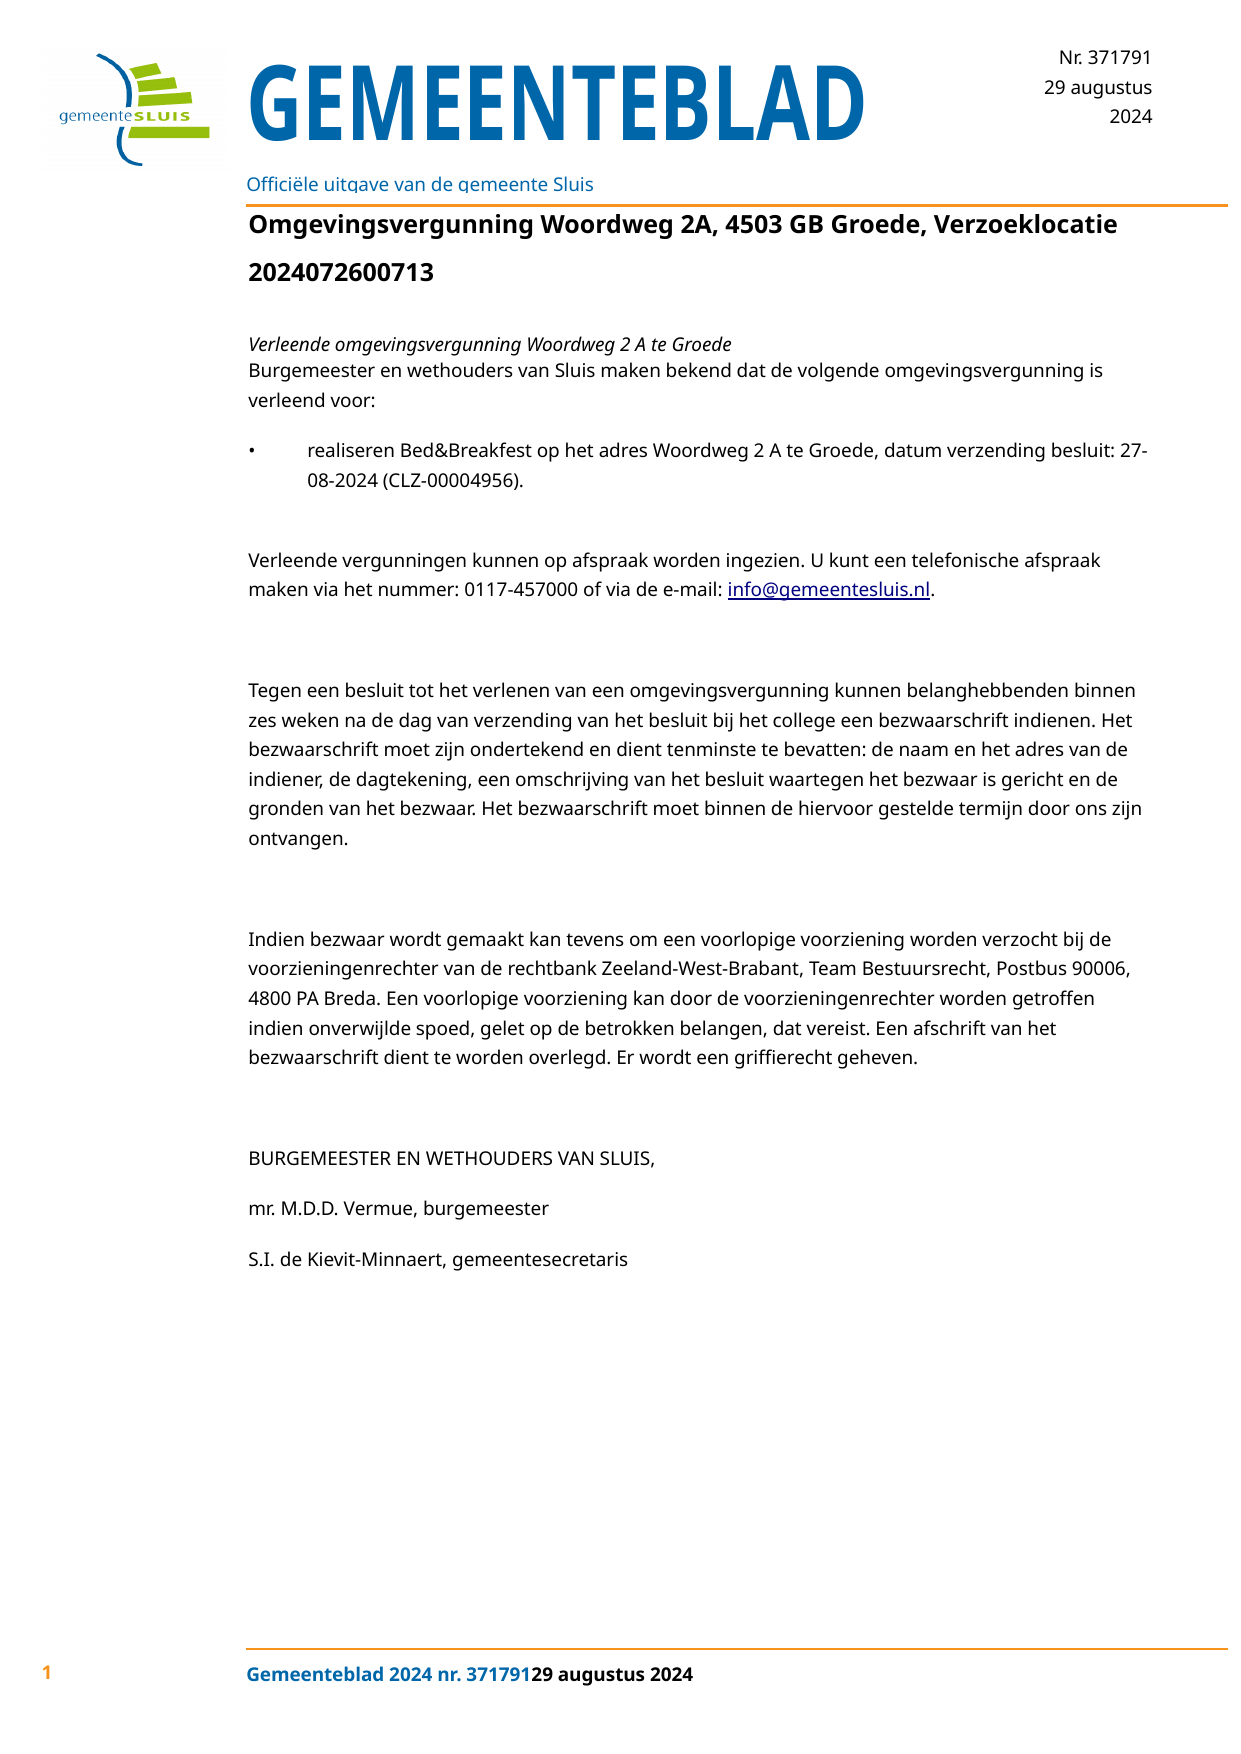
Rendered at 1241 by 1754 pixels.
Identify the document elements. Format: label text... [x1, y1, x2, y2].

text Verleende vergunningen kunnen op afspraak worden ingezien. U kunt een telefonische afspraak maken via het nummer: 0117-457000 of via de e-mail: info@gemeentesluis.nl. [248, 547, 1152, 602]
text Indien bezwaar wordt gemaakt kan tevens om een voorlopige voorziening worden verzocht bij de voorzieningenrechter van de rechtbank Zeeland-West-Brabant, Team Bestuursrecht, Postbus 90006, 4800 PA Breda. Een voorlopige voorziening kan door de voorzieningenrechter worden getroffen indien onverwijlde spoed, gelet op de betrokken belangen, dat vereist. Een afschrift van het bezwaarschrift dient te worden overlegd. Er wordt een griffierecht geheven. [248, 926, 1152, 1070]
text BURGEMEESTER EN WETHOUDERS VAN SLUIS, [248, 1145, 1152, 1171]
text Omgevingsvergunning Woordweg 2A, 4503 GB Groede, Verzoeklocatie 2024072600713 [248, 207, 1152, 288]
text Verleende omgevingsvergunning Woordweg 2 A te Groede [248, 331, 1152, 357]
text mr. M.D.D. Vermue, burgemeester [248, 1196, 1152, 1221]
text Burgemeester en wethouders van Sluis maken bekend dat de volgende omgevingsvergunning is verleend voor: [248, 357, 1152, 412]
picture [41, 47, 231, 172]
text S.I. de Kievit-Minnaert, gemeentesecretaris [248, 1246, 1152, 1272]
text Tegen een besluit tot het verlenen van een omgevingsvergunning kunnen belanghebbenden binnen zes weken na de dag van verzending van het besluit bij het college een bezwaarschrift indienen. Het bezwaarschrift moet zijn ondertekend en dient tenminste te bevatten: de naam en het adres van de indiener, de dagtekening, een omschrijving van het besluit waartegen het bezwaar is gericht en de gronden van het bezwaar. Het bezwaarschrift moet binnen de hiervoor gestelde termijn door ons zijn ontvangen. [248, 677, 1152, 851]
list realiseren Bed&Breakfest op het adres Woordweg 2 A te Groede, datum verzending besluit: 27-08-2024 (CLZ-00004956). [248, 437, 1152, 492]
